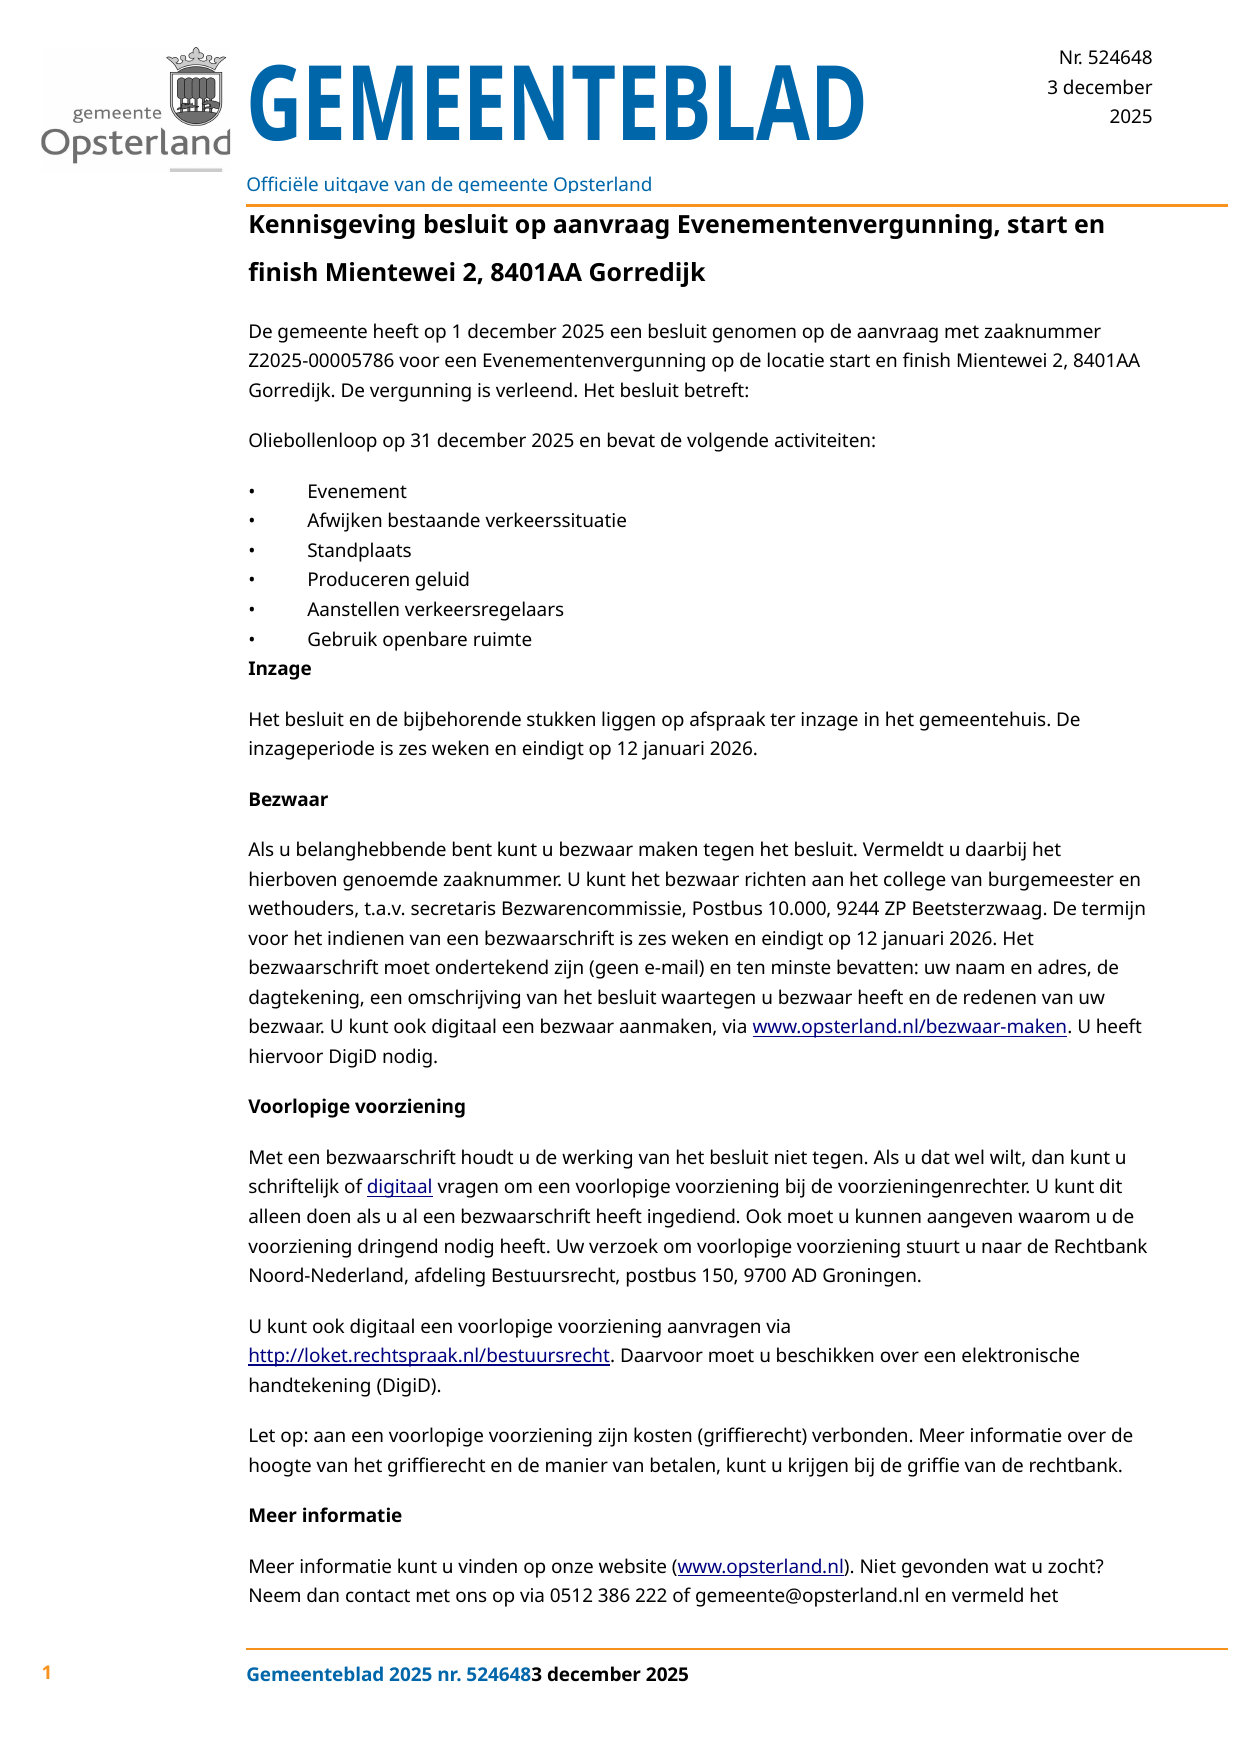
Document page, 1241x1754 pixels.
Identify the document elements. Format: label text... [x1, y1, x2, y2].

list Produceren geluid [248, 567, 1152, 592]
text Let op: aan een voorlopige voorziening zijn kosten (griffierecht) verbonden. Meer informatie over de hoogte van het griffierecht en de manier van betalen, kunt u krijgen bij de griffie van de rechtbank. [248, 1422, 1152, 1478]
text Als u belanghebbende bent kunt u bezwaar maken tegen het besluit. Vermeldt u daarbij het hierboven genoemde zaaknummer. U kunt het bezwaar richten aan het college van burgemeester en wethouders, t.a.v. secretaris Bezwarencommissie, Postbus 10.000, 9244 ZP Beetsterzwaag. De termijn voor het indienen van een bezwaarschrift is zes weken en eindigt op 12 januari 2026. Het bezwaarschrift moet ondertekend zijn (geen e-mail) en ten minste bevatten: uw naam en adres, de dagtekening, een omschrijving van het besluit waartegen u bezwaar heeft en de redenen van uw bezwaar. U kunt ook digitaal een bezwaar aanmaken, via www.opsterland.nl/bezwaar-maken. U heeft hiervoor DigiD nodig. [248, 836, 1152, 1069]
list Evenement [248, 478, 1152, 504]
list Afwijken bestaande verkeerssituatie [248, 507, 1152, 533]
text Meer informatie kunt u vinden op onze website (www.opsterland.nl). Niet gevonden wat u zocht? Neem dan contact met ons op via 0512 386 222 of gemeente@opsterland.nl en vermeld het [248, 1553, 1152, 1608]
text U kunt ook digitaal een voorlopige voorziening aanvragen via http://loket.rechtspraak.nl/bestuursrecht. Daarvoor moet u beschikken over een elektronische handtekening (DigiD). [248, 1313, 1152, 1398]
text Kennisgeving besluit op aanvraag Evenementenvergunning, start en finish Mientewei 2, 8401AA Gorredijk [248, 207, 1152, 288]
list Standplaats [248, 537, 1152, 563]
list Aanstellen verkeersregelaars [248, 596, 1152, 622]
text Voorlopige voorziening [248, 1094, 1152, 1119]
text Bezwaar [248, 786, 1152, 812]
text De gemeente heeft op 1 december 2025 een besluit genomen op de aanvraag met zaaknummer Z2025-00005786 voor een Evenementenvergunning op de locatie start en finish Mientewei 2, 8401AA Gorredijk. De vergunning is verleend. Het besluit betreft: [248, 318, 1152, 403]
text Het besluit en de bijbehorende stukken liggen op afspraak ter inzage in het gemeentehuis. De inzageperiode is zes weken en eindigt op 12 januari 2026. [248, 706, 1152, 761]
text Met een bezwaarschrift houdt u de werking van het besluit niet tegen. Als u dat wel wilt, dan kunt u schriftelijk of digitaal vragen om een voorlopige voorziening bij de voorzieningenrechter. U kunt dit alleen doen als u al een bezwaarschrift heeft ingediend. Ook moet u kunnen aangeven waarom u de voorziening dringend nodig heeft. Uw verzoek om voorlopige voorziening stuurt u naar de Rechtbank Noord-Nederland, afdeling Bestuursrecht, postbus 150, 9700 AD Groningen. [248, 1144, 1152, 1288]
text Inzage [248, 655, 1152, 681]
text Meer informatie [248, 1502, 1152, 1528]
text Oliebollenloop op 31 december 2025 en bevat de volgende activiteiten: [248, 427, 1152, 453]
list Gebruik openbare ruimte [248, 626, 1152, 652]
picture [41, 47, 231, 172]
